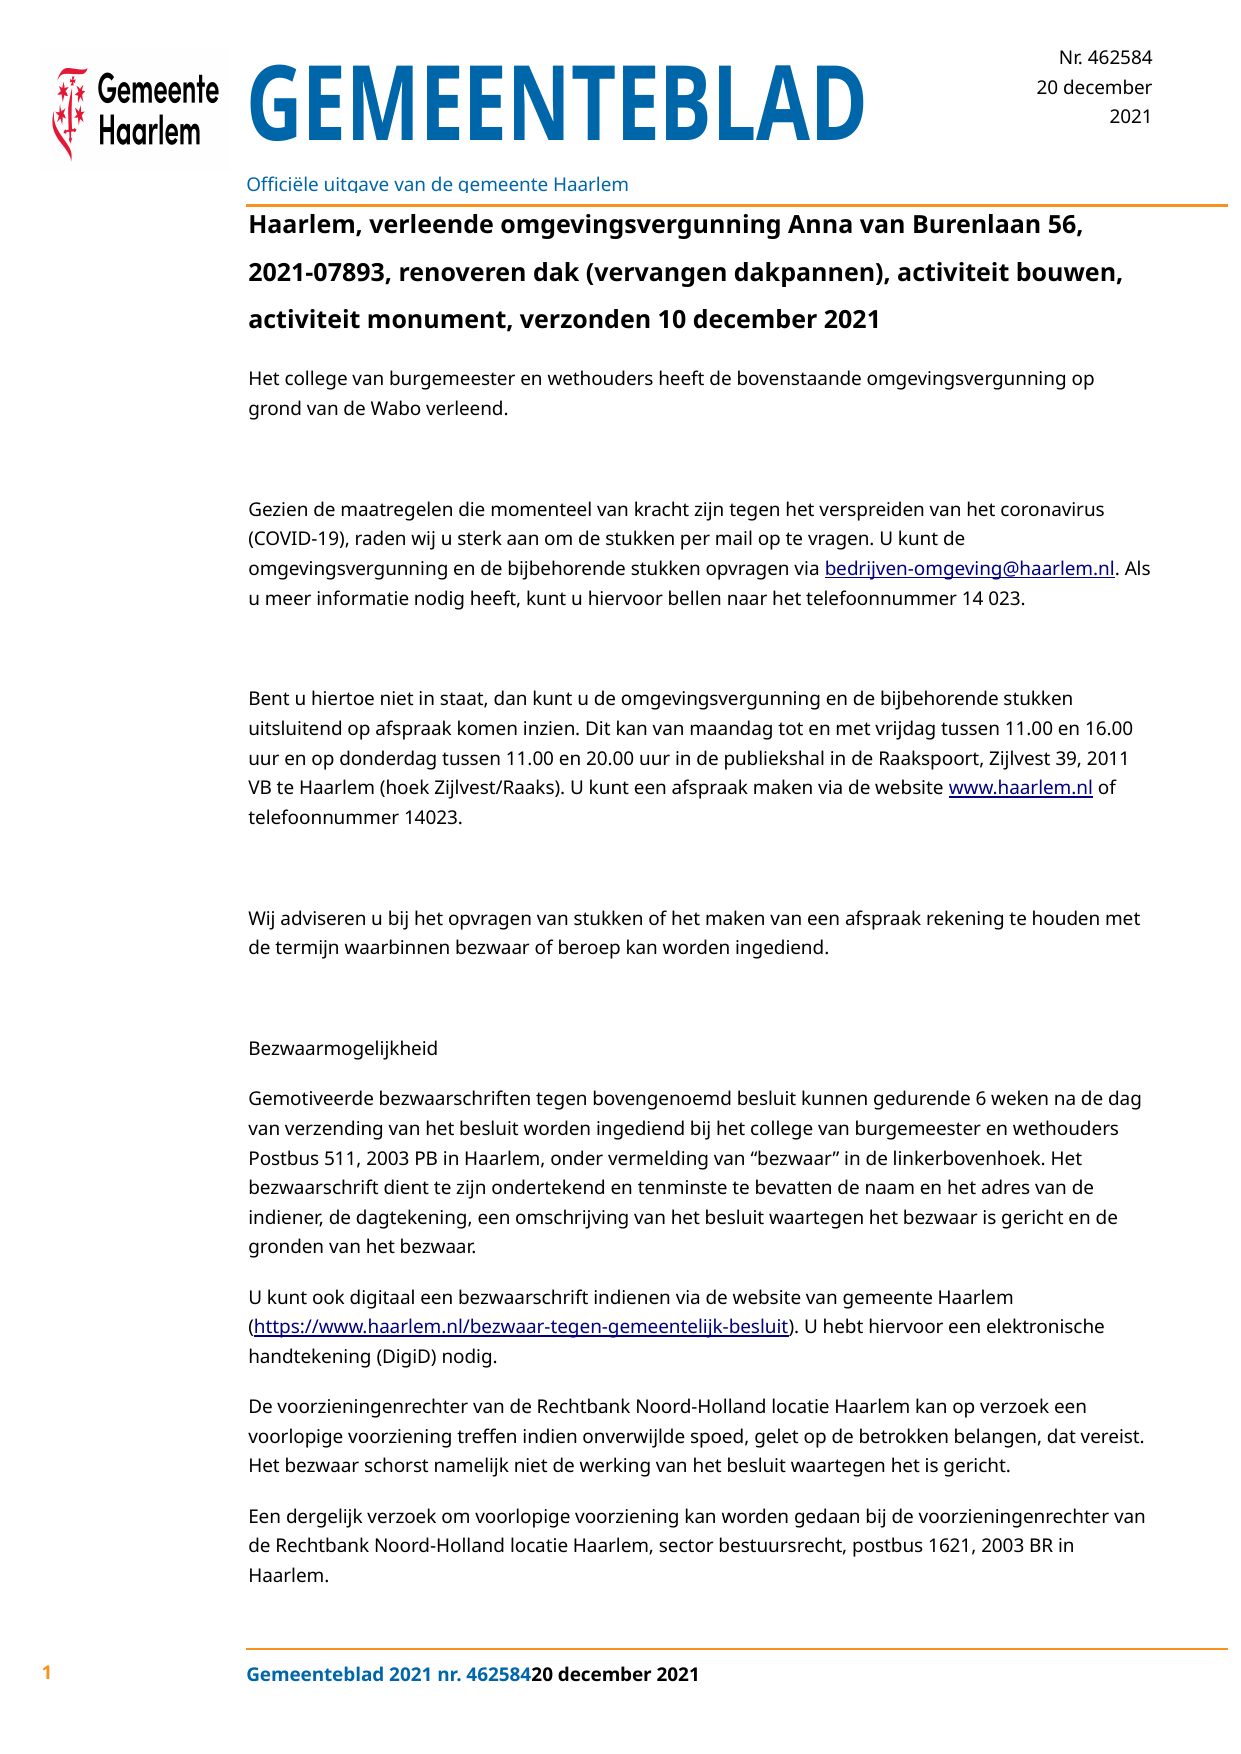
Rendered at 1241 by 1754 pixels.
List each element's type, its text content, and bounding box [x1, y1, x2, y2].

text Bent u hiertoe niet in staat, dan kunt u de omgevingsvergunning en de bijbehorende stukken uitsluitend op afspraak komen inzien. Dit kan van maandag tot en met vrijdag tussen 11.00 en 16.00 uur en op donderdag tussen 11.00 en 20.00 uur in de publiekshal in de Raakspoort, Zijlvest 39, 2011 VB te Haarlem (hoek Zijlvest/Raaks). U kunt een afspraak maken via de website www.haarlem.nl of telefoonnummer 14023. [248, 686, 1152, 829]
text Bezwaarmogelijkheid [248, 1035, 1152, 1061]
text Het college van burgemeester en wethouders heeft de bovenstaande omgevingsvergunning op grond van de Wabo verleend. [248, 366, 1152, 421]
picture [41, 47, 231, 172]
text Een dergelijk verzoek om voorlopige voorziening kan worden gedaan bij de voorzieningenrechter van de Rechtbank Noord-Holland locatie Haarlem, sector bestuursrecht, postbus 1621, 2003 BR in Haarlem. [248, 1503, 1152, 1588]
text Wij adviseren u bij het opvragen van stukken of het maken van een afspraak rekening te houden met de termijn waarbinnen bezwaar of beroep kan worden ingediend. [248, 905, 1152, 960]
text Gemotiveerde bezwaarschriften tegen bovengenoemd besluit kunnen gedurende 6 weken na de dag van verzending van het besluit worden ingediend bij het college van burgemeester en wethouders Postbus 511, 2003 PB in Haarlem, onder vermelding van “bezwaar” in de linkerbovenhoek. Het bezwaarschrift dient te zijn ondertekend en tenminste te bevatten de naam en het adres van de indiener, de dagtekening, een omschrijving van het besluit waartegen het bezwaar is gericht en de gronden van het bezwaar. [248, 1086, 1152, 1259]
text Haarlem, verleende omgevingsvergunning Anna van Burenlaan 56, 2021-07893, renoveren dak (vervangen dakpannen), activiteit bouwen, activiteit monument, verzonden 10 december 2021 [248, 207, 1152, 336]
text U kunt ook digitaal een bezwaarschrift indienen via de website van gemeente Haarlem (https://www.haarlem.nl/bezwaar-tegen-gemeentelijk-besluit). U hebt hiervoor een elektronische handtekening (DigiD) nodig. [248, 1284, 1152, 1369]
text Gezien de maatregelen die momenteel van kracht zijn tegen het verspreiden van het coronavirus (COVID-19), raden wij u sterk aan om de stukken per mail op te vragen. U kunt de omgevingsvergunning en de bijbehorende stukken opvragen via bedrijven-omgeving@haarlem.nl. Als u meer informatie nodig heeft, kunt u hiervoor bellen naar het telefoonnummer 14 023. [248, 496, 1152, 610]
text De voorzieningenrechter van de Rechtbank Noord-Holland locatie Haarlem kan op verzoek een voorlopige voorziening treffen indien onverwijlde spoed, gelet op de betrokken belangen, dat vereist. Het bezwaar schorst namelijk niet de werking van het besluit waartegen het is gericht. [248, 1393, 1152, 1478]
